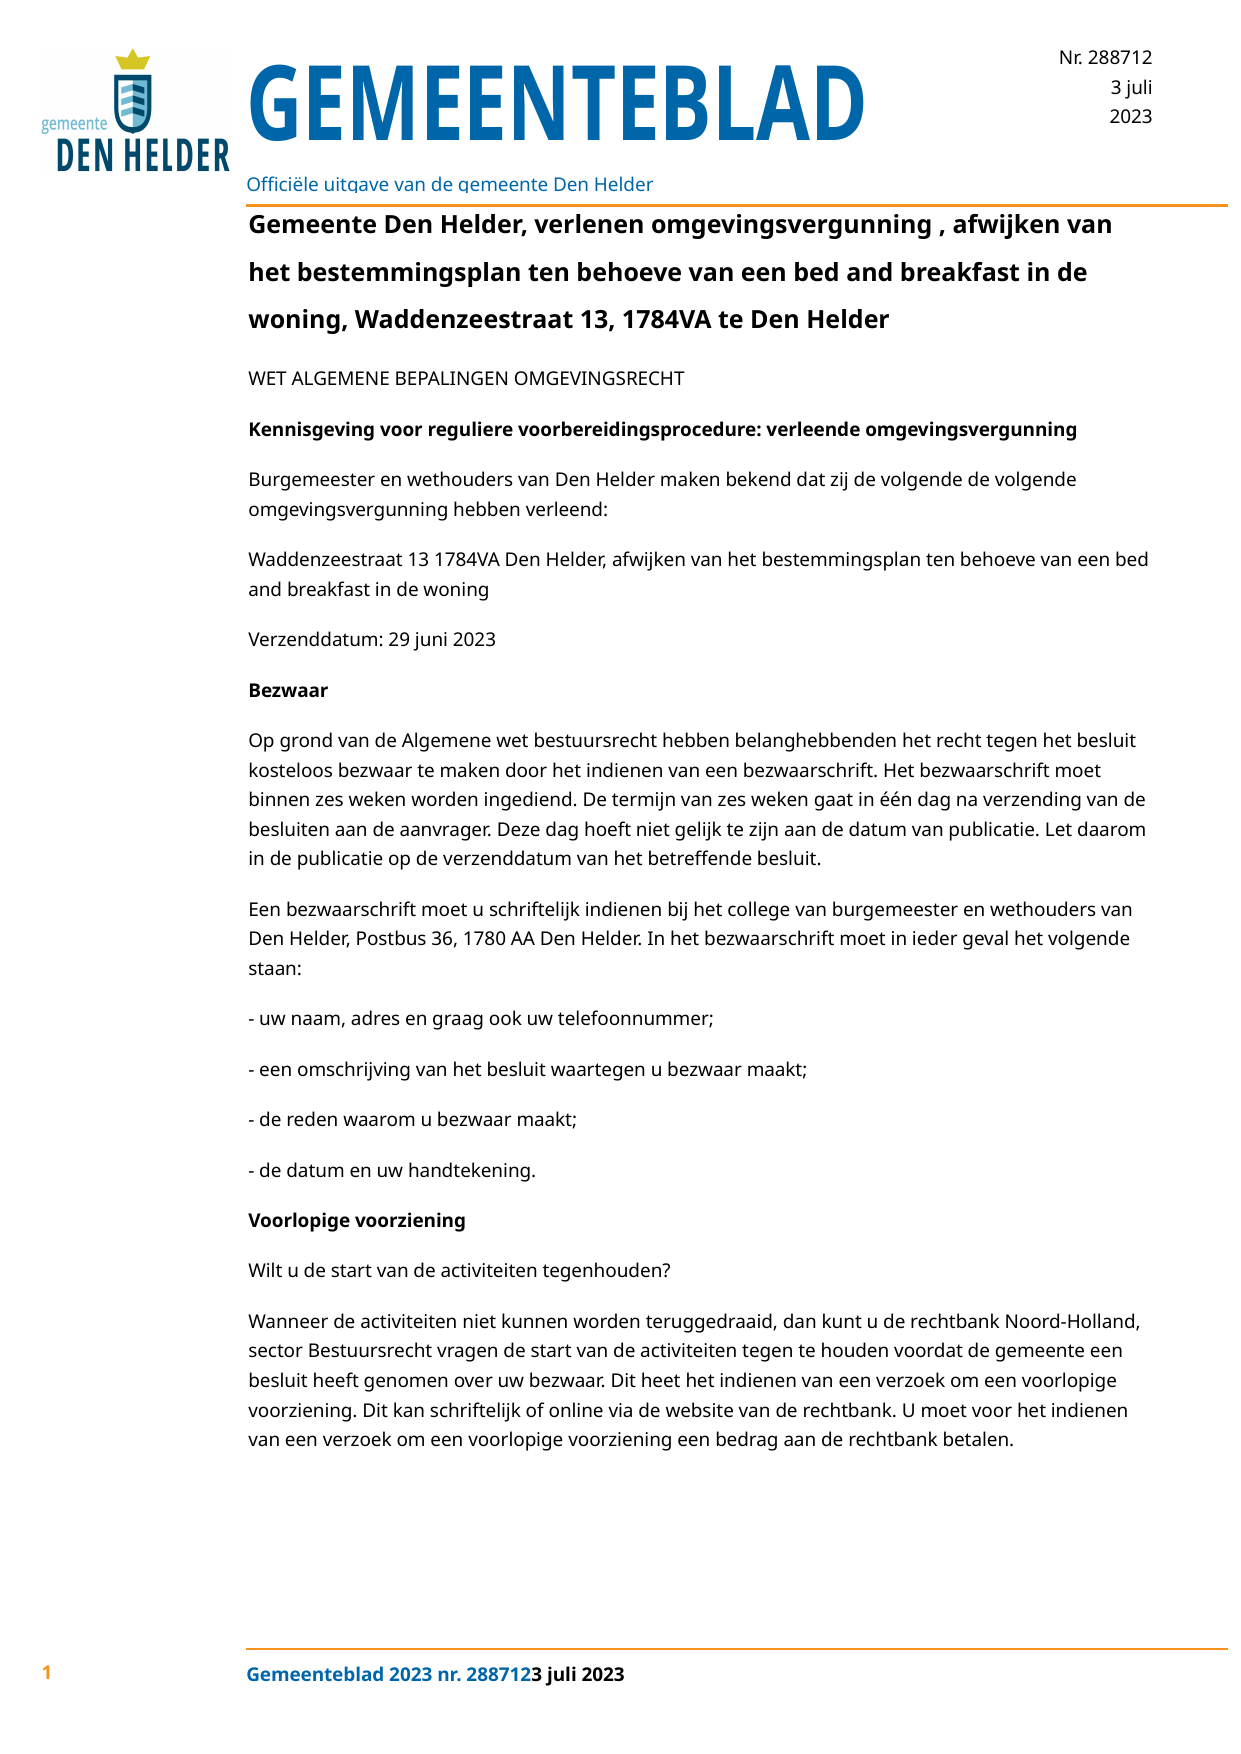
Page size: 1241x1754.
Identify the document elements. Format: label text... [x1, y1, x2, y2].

text Een bezwaarschrift moet u schriftelijk indienen bij het college van burgemeester en wethouders van Den Helder, Postbus 36, 1780 AA Den Helder. In het bezwaarschrift moet in ieder geval het volgende staan: [248, 896, 1152, 981]
text Kennisgeving voor reguliere voorbereidingsprocedure: verleende omgevingsvergunning [248, 416, 1152, 442]
picture [130, 157, 135, 172]
picture [100, 154, 106, 172]
text Wanneer de activiteiten niet kunnen worden teruggedraaid, dan kunt u de rechtbank Noord-Holland, sector Bestuursrecht vragen de start van de activiteiten tegen te houden voordat de gemeente een besluit heeft genomen over uw bezwaar. Dit heet het indienen van een verzoek om een voorlopige voorziening. Dit kan schriftelijk of online via de website van de rechtbank. U moet voor het indienen van een verzoek om een voorlopige voorziening een bedrag aan de rechtbank betalen. [248, 1308, 1152, 1452]
text - de datum en uw handtekening. [248, 1157, 1152, 1182]
text - de reden waarom u bezwaar maakt; [248, 1106, 1152, 1132]
picture [41, 47, 231, 172]
text Bezwaar [248, 677, 1152, 702]
text Op grond van de Algemene wet bestuursrecht hebben belanghebbenden het recht tegen het besluit kosteloos bezwaar te maken door het indienen van een bezwaarschrift. Het bezwaarschrift moet binnen zes weken worden ingediend. De termijn van zes weken gaat in één dag na verzending van de besluiten aan de aanvrager. Deze dag hoeft niet gelijk te zijn aan de datum van publicatie. Let daarom in de publicatie op de verzenddatum van het betreffende besluit. [248, 727, 1152, 871]
text Verzenddatum: 29 juni 2023 [248, 626, 1152, 652]
picture [63, 144, 68, 165]
text WET ALGEMENE BEPALINGEN OMGEVINGSRECHT [248, 366, 1152, 391]
text Waddenzeestraat 13 1784VA Den Helder, afwijken van het bestemmingsplan ten behoeve van een bed and breakfast in de woning [248, 546, 1152, 602]
text Voorlopige voorziening [248, 1207, 1152, 1233]
picture [182, 144, 187, 165]
text Gemeente Den Helder, verlenen omgevingsvergunning , afwijken van het bestemmingsplan ten behoeve van een bed and breakfast in de woning, Waddenzeestraat 13, 1784VA te Den Helder [248, 207, 1152, 336]
text - uw naam, adres en graag ook uw telefoonnummer; [248, 1006, 1152, 1031]
text - een omschrijving van het besluit waartegen u bezwaar maakt; [248, 1056, 1152, 1082]
text Burgemeester en wethouders van Den Helder maken bekend dat zij de volgende de volgende omgevingsvergunning hebben verleend: [248, 466, 1152, 522]
text Wilt u de start van de activiteiten tegenhouden? [248, 1258, 1152, 1283]
picture [220, 160, 224, 172]
